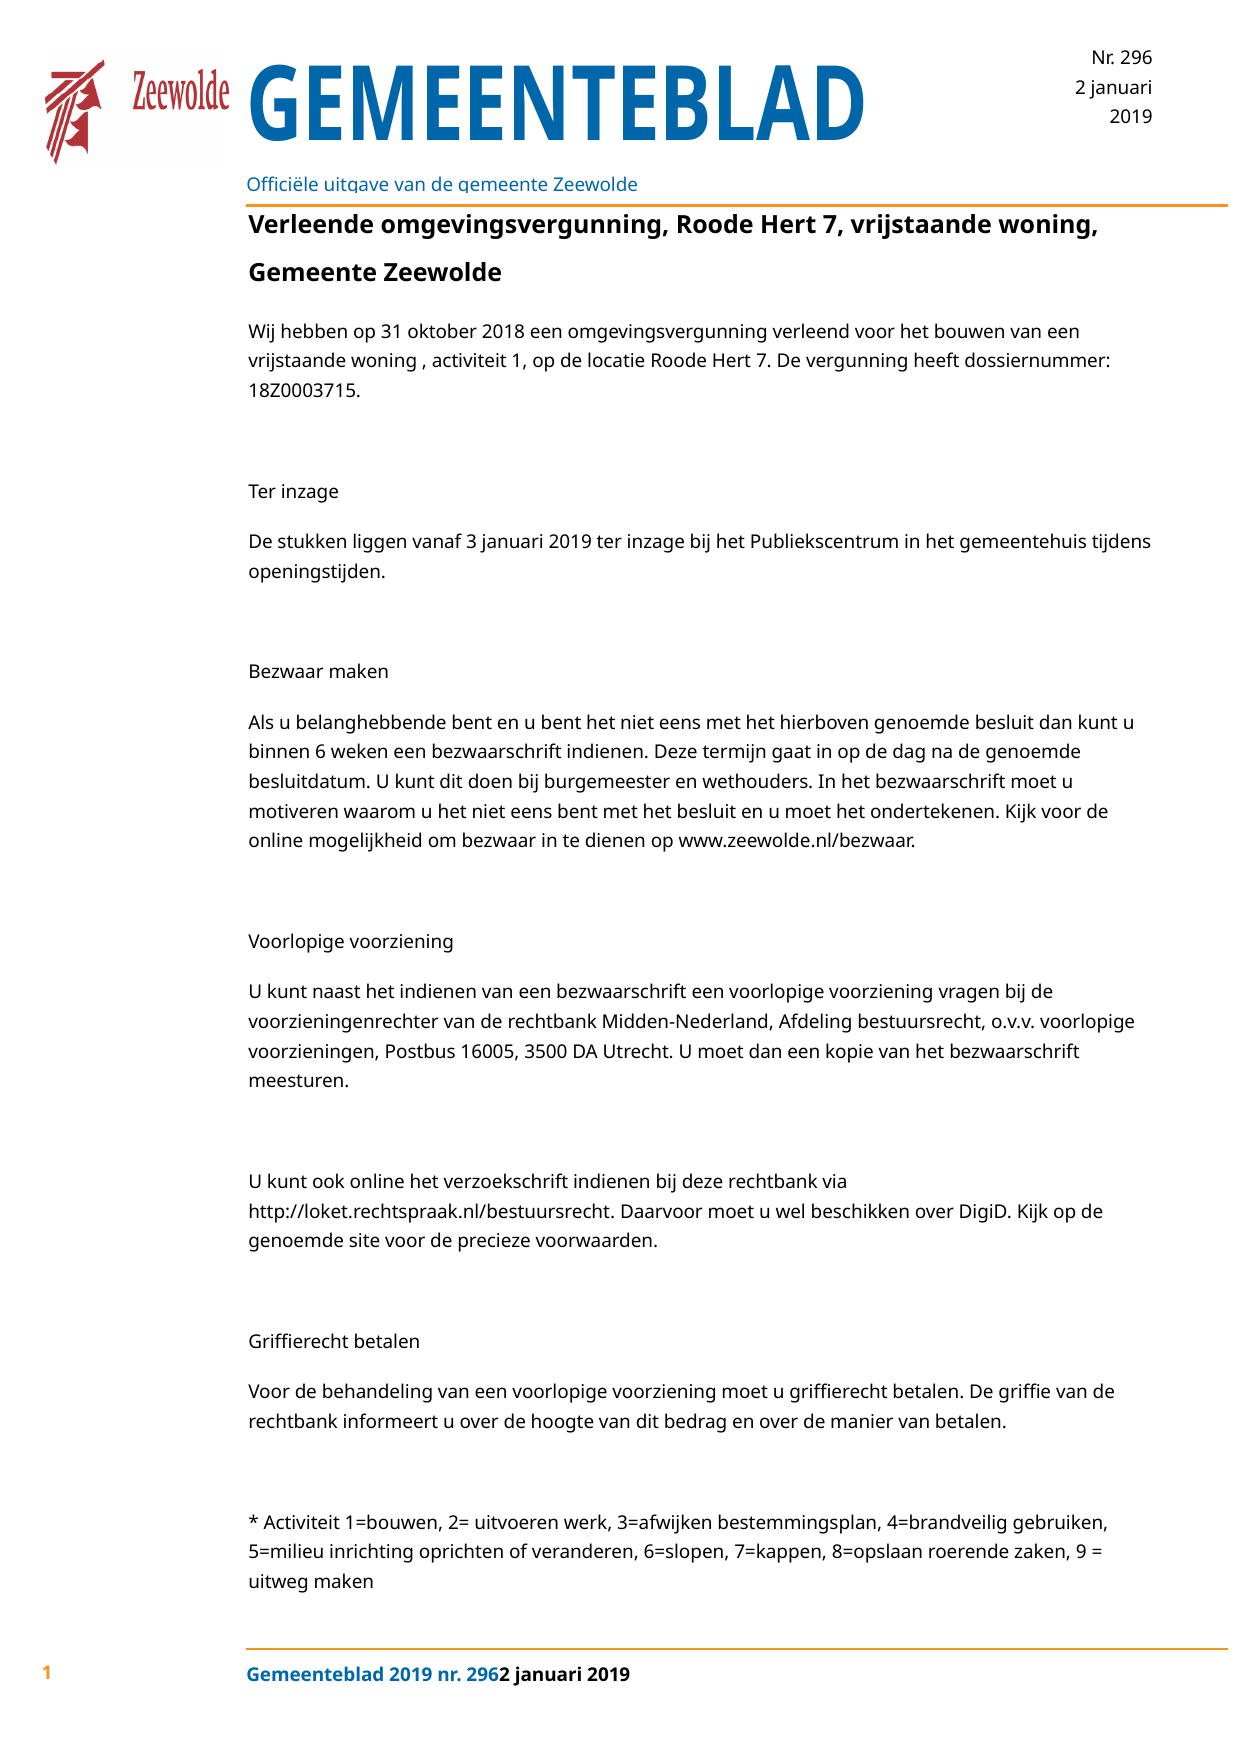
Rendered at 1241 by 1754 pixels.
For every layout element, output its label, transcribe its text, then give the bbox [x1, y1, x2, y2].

text Ter inzage [248, 478, 1152, 504]
text De stukken liggen vanaf 3 januari 2019 ter inzage bij het Publiekscentrum in het gemeentehuis tijdens openingstijden. [248, 528, 1152, 584]
picture [41, 47, 231, 172]
text Bezwaar maken [248, 659, 1152, 684]
text Wij hebben op 31 oktober 2018 een omgevingsvergunning verleend voor het bouwen van een vrijstaande woning , activiteit 1, op de locatie Roode Hert 7. De vergunning heeft dossiernummer: 18Z0003715. [248, 318, 1152, 403]
text * Activiteit 1=bouwen, 2= uitvoeren werk, 3=afwijken bestemmingsplan, 4=brandveilig gebruiken, 5=milieu inrichting oprichten of veranderen, 6=slopen, 7=kappen, 8=opslaan roerende zaken, 9 = uitweg maken [248, 1509, 1152, 1594]
text Griffierecht betalen [248, 1328, 1152, 1354]
text Verleende omgevingsvergunning, Roode Hert 7, vrijstaande woning, Gemeente Zeewolde [248, 207, 1152, 288]
text Voorlopige voorziening [248, 928, 1152, 954]
text Voor de behandeling van een voorlopige voorziening moet u griffierecht betalen. De griffie van de rechtbank informeert u over de hoogte van dit bedrag en over de manier van betalen. [248, 1379, 1152, 1434]
text U kunt naast het indienen van een bezwaarschrift een voorlopige voorziening vragen bij de voorzieningenrechter van de rechtbank Midden-Nederland, Afdeling bestuursrecht, o.v.v. voorlopige voorzieningen, Postbus 16005, 3500 DA Utrecht. U moet dan een kopie van het bezwaarschrift meesturen. [248, 979, 1152, 1093]
text U kunt ook online het verzoekschrift indienen bij deze rechtbank via http://loket.rechtspraak.nl/bestuursrecht. Daarvoor moet u wel beschikken over DigiD. Kijk op de genoemde site voor de precieze voorwaarden. [248, 1168, 1152, 1253]
text Als u belanghebbende bent en u bent het niet eens met het hierboven genoemde besluit dan kunt u binnen 6 weken een bezwaarschrift indienen. Deze termijn gaat in op de dag na de genoemde besluitdatum. U kunt dit doen bij burgemeester en wethouders. In het bezwaarschrift moet u motiveren waarom u het niet eens bent met het besluit en u moet het ondertekenen. Kijk voor de online mogelijkheid om bezwaar in te dienen op www.zeewolde.nl/bezwaar. [248, 709, 1152, 853]
